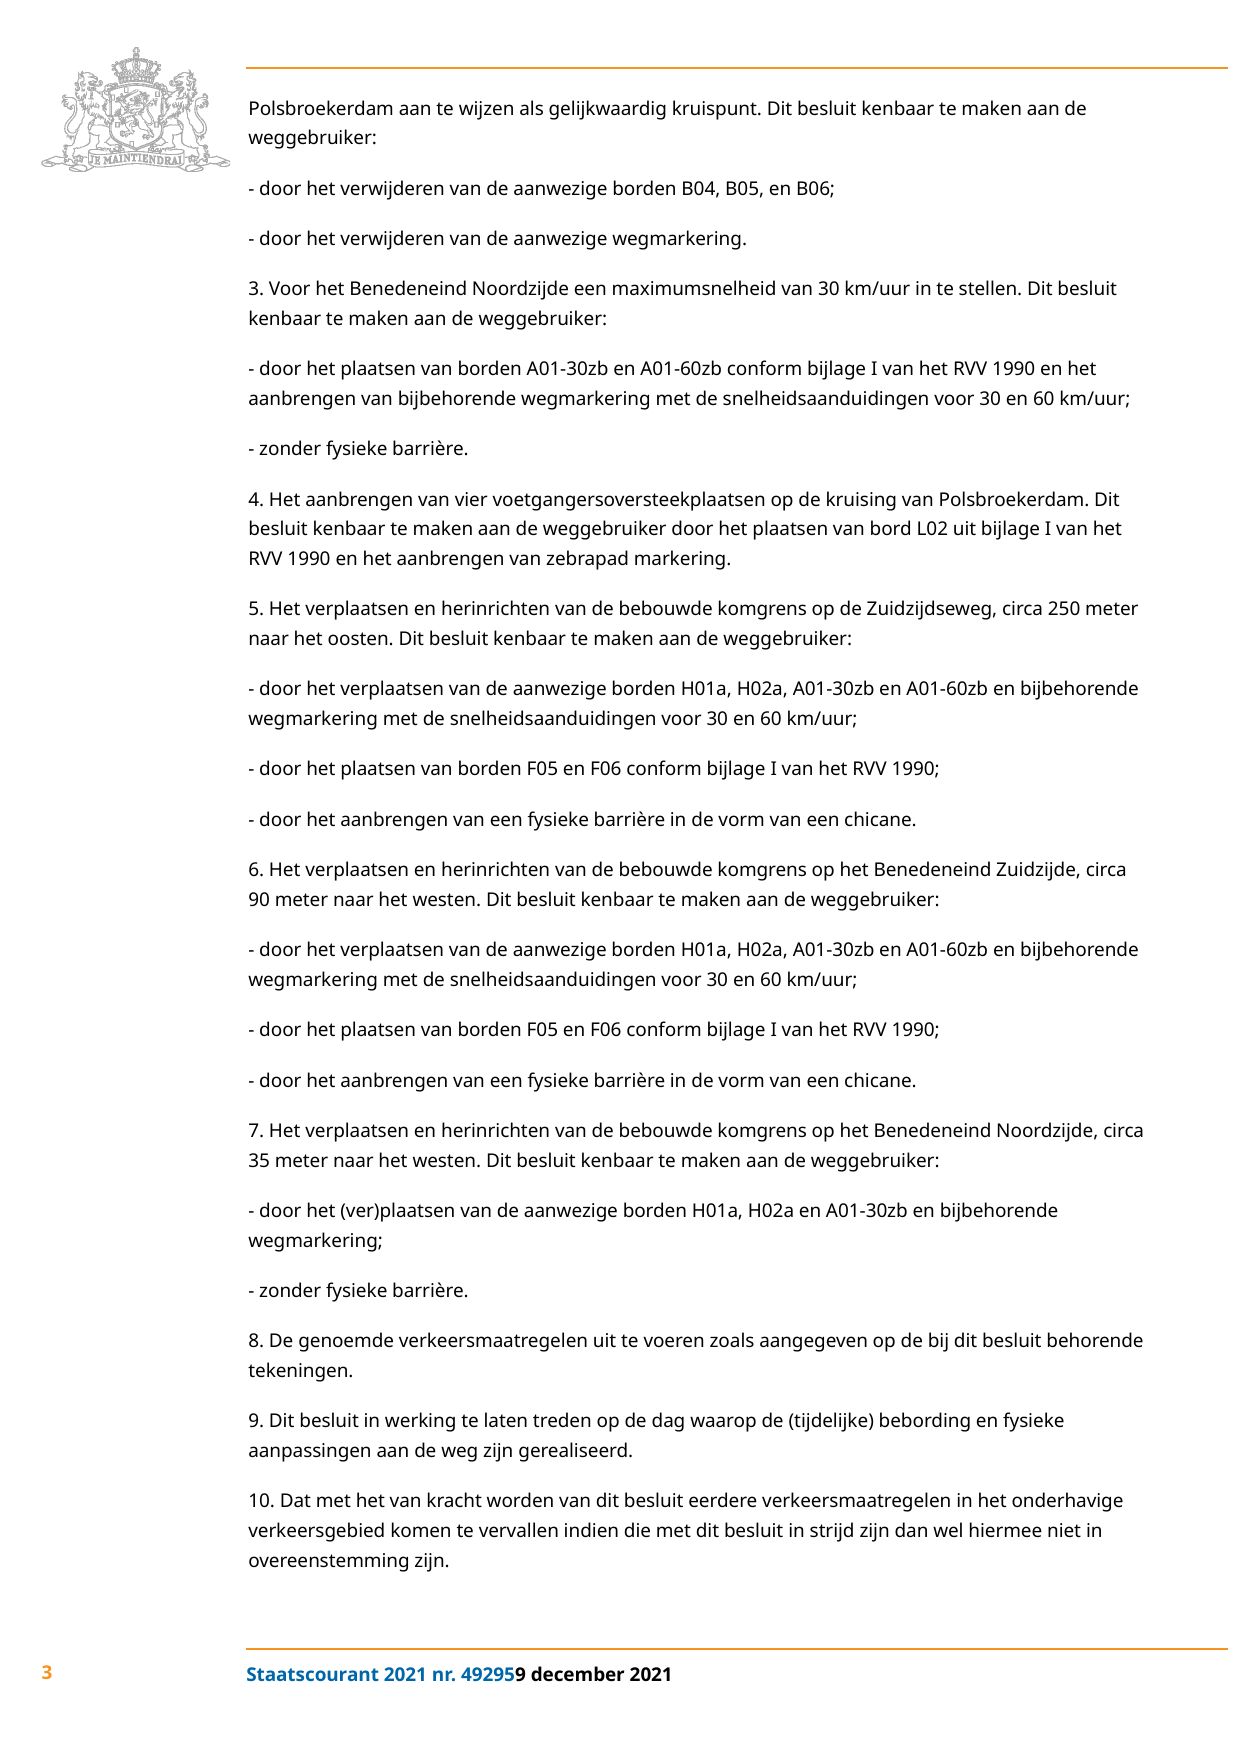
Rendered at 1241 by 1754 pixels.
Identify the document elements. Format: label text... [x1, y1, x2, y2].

text - door het verwijderen van de aanwezige borden B04, B05, en B06; [248, 175, 1152, 201]
text 9. Dit besluit in werking te laten treden op de dag waarop de (tijdelijke) bebording en fysieke aanpassingen aan de weg zijn gerealiseerd. [248, 1408, 1152, 1463]
text Polsbroekerdam aan te wijzen als gelijkwaardig kruispunt. Dit besluit kenbaar te maken aan de weggebruiker: [248, 95, 1152, 150]
text - door het verwijderen van de aanwezige wegmarkering. [248, 225, 1152, 251]
text 8. De genoemde verkeersmaatregelen uit te voeren zoals aangegeven op de bij dit besluit behorende tekeningen. [248, 1328, 1152, 1383]
text 7. Het verplaatsen en herinrichten van de bebouwde komgrens op het Benedeneind Noordzijde, circa 35 meter naar het westen. Dit besluit kenbaar te maken aan de weggebruiker: [248, 1117, 1152, 1173]
text - door het (ver)plaatsen van de aanwezige borden H01a, H02a en A01-30zb en bijbehorende wegmarkering; [248, 1197, 1152, 1253]
text - zonder fysieke barrière. [248, 436, 1152, 461]
text 4. Het aanbrengen van vier voetgangersoversteekplaatsen op de kruising van Polsbroekerdam. Dit besluit kenbaar te maken aan de weggebruiker door het plaatsen van bord L02 uit bijlage I van het RVV 1990 en het aanbrengen van zebrapad markering. [248, 486, 1152, 571]
text - door het verplaatsen van de aanwezige borden H01a, H02a, A01-30zb en A01-60zb en bijbehorende wegmarkering met de snelheidsaanduidingen voor 30 en 60 km/uur; [248, 936, 1152, 992]
picture [41, 47, 231, 172]
text 3. Voor het Benedeneind Noordzijde een maximumsnelheid van 30 km/uur in te stellen. Dit besluit kenbaar te maken aan de weggebruiker: [248, 276, 1152, 331]
text 6. Het verplaatsen en herinrichten van de bebouwde komgrens op het Benedeneind Zuidzijde, circa 90 meter naar het westen. Dit besluit kenbaar te maken aan de weggebruiker: [248, 856, 1152, 912]
text - door het plaatsen van borden F05 en F06 conform bijlage I van het RVV 1990; [248, 756, 1152, 781]
text - door het aanbrengen van een fysieke barrière in de vorm van een chicane. [248, 1067, 1152, 1093]
text - door het verplaatsen van de aanwezige borden H01a, H02a, A01-30zb en A01-60zb en bijbehorende wegmarkering met de snelheidsaanduidingen voor 30 en 60 km/uur; [248, 676, 1152, 731]
text - door het plaatsen van borden A01-30zb en A01-60zb conform bijlage I van het RVV 1990 en het aanbrengen van bijbehorende wegmarkering met de snelheidsaanduidingen voor 30 en 60 km/uur; [248, 356, 1152, 411]
text 5. Het verplaatsen en herinrichten van de bebouwde komgrens op de Zuidzijdseweg, circa 250 meter naar het oosten. Dit besluit kenbaar te maken aan de weggebruiker: [248, 596, 1152, 651]
text - door het plaatsen van borden F05 en F06 conform bijlage I van het RVV 1990; [248, 1016, 1152, 1042]
text - zonder fysieke barrière. [248, 1277, 1152, 1303]
text 10. Dat met het van kracht worden van dit besluit eerdere verkeersmaatregelen in het onderhavige verkeersgebied komen te vervallen indien die met dit besluit in strijd zijn dan wel hiermee niet in overeenstemming zijn. [248, 1488, 1152, 1573]
text - door het aanbrengen van een fysieke barrière in de vorm van een chicane. [248, 806, 1152, 832]
